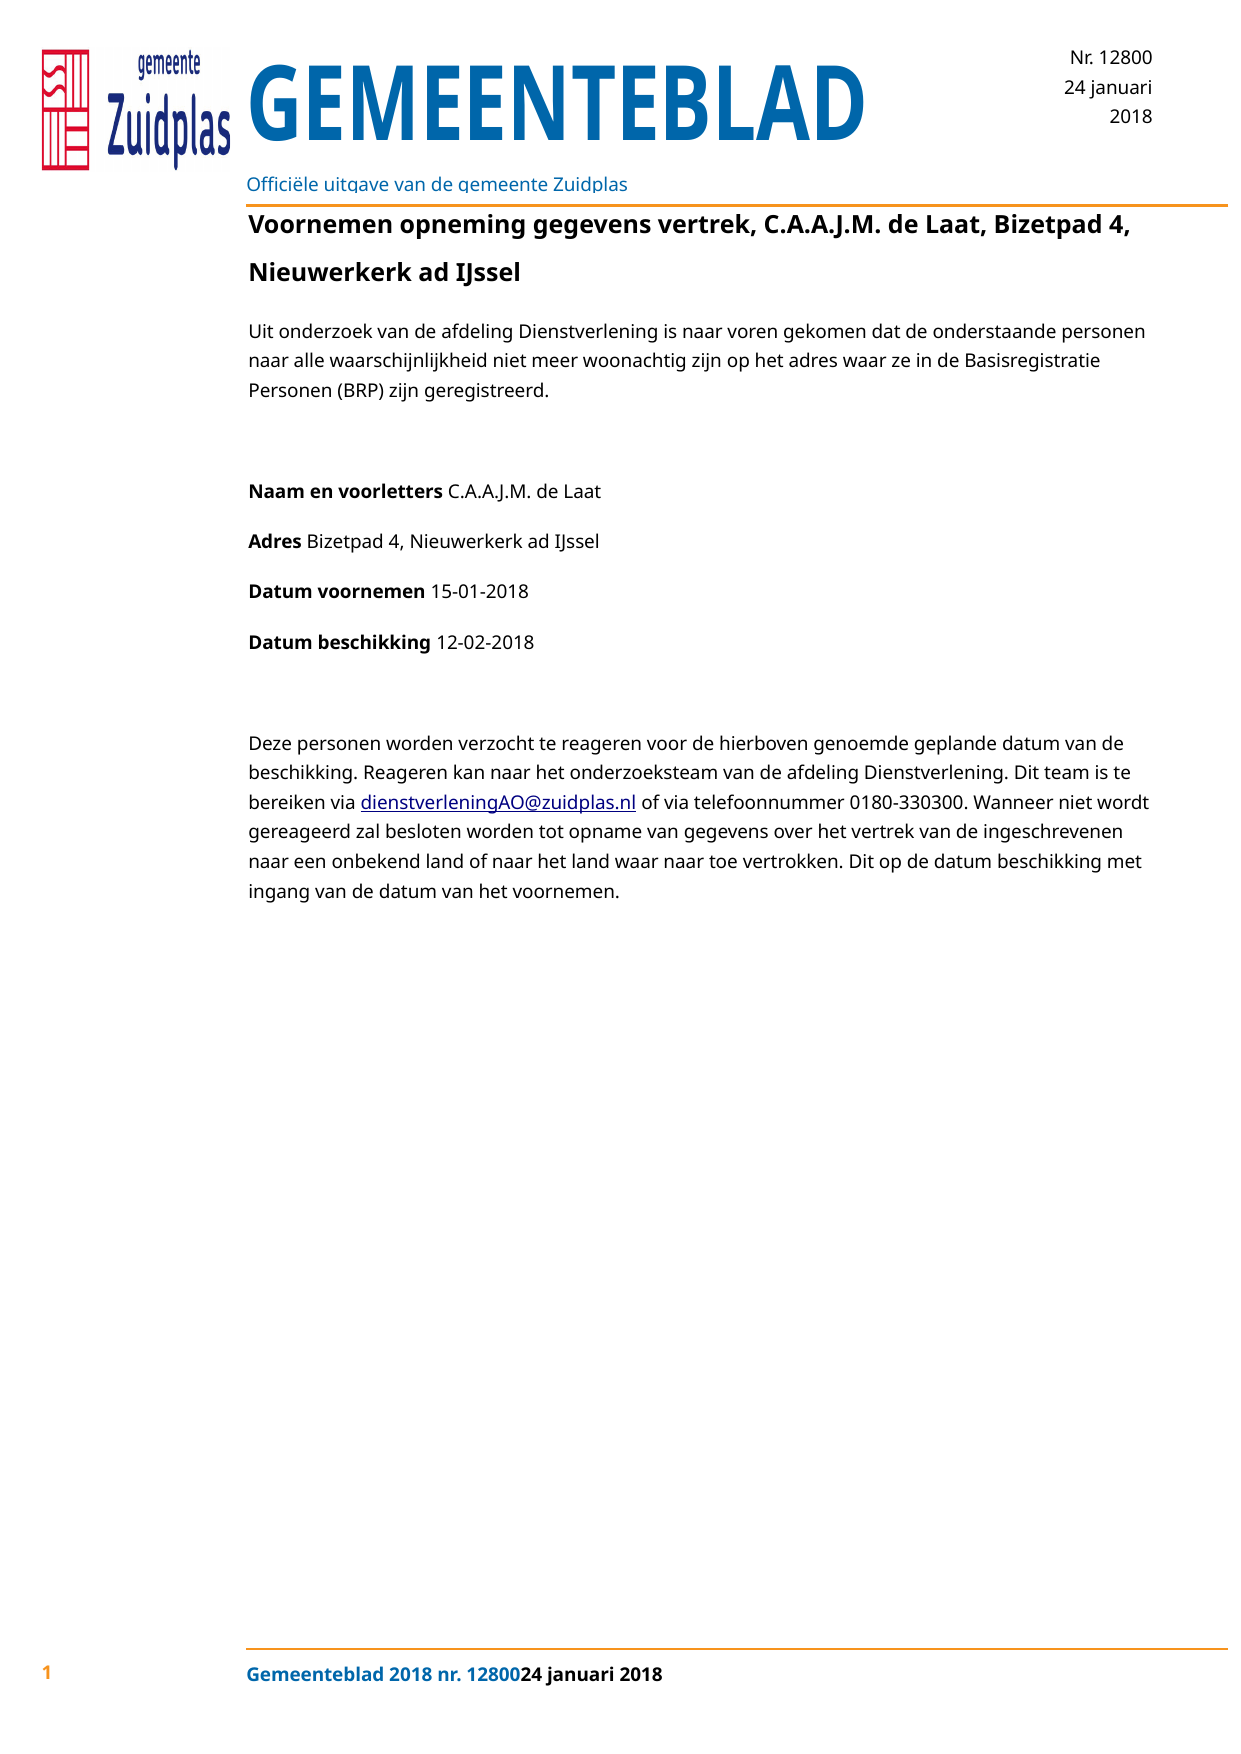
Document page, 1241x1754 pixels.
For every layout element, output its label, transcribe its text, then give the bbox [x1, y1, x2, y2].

text Deze personen worden verzocht te reageren voor de hierboven genoemde geplande datum van de beschikking. Reageren kan naar het onderzoeksteam van de afdeling Dienstverlening. Dit team is te bereiken via dienstverleningAO@zuidplas.nl of via telefoonnummer 0180-330300. Wanneer niet wordt gereageerd zal besloten worden tot opname van gegevens over het vertrek van de ingeschrevenen naar een onbekend land of naar het land waar naar toe vertrokken. Dit op de datum beschikking met ingang van de datum van het voornemen. [248, 730, 1152, 904]
text Adres Bizetpad 4, Nieuwerkerk ad IJssel [248, 528, 1152, 554]
picture [41, 47, 231, 172]
text Datum beschikking 12-02-2018 [248, 629, 1152, 655]
text Uit onderzoek van de afdeling Dienstverlening is naar voren gekomen dat de onderstaande personen naar alle waarschijnlijkheid niet meer woonachtig zijn op het adres waar ze in de Basisregistratie Personen (BRP) zijn geregistreerd. [248, 318, 1152, 403]
text Datum voornemen 15-01-2018 [248, 579, 1152, 604]
text Voornemen opneming gegevens vertrek, C.A.A.J.M. de Laat, Bizetpad 4, Nieuwerkerk ad IJssel [248, 207, 1152, 288]
text Naam en voorletters C.A.A.J.M. de Laat [248, 478, 1152, 504]
